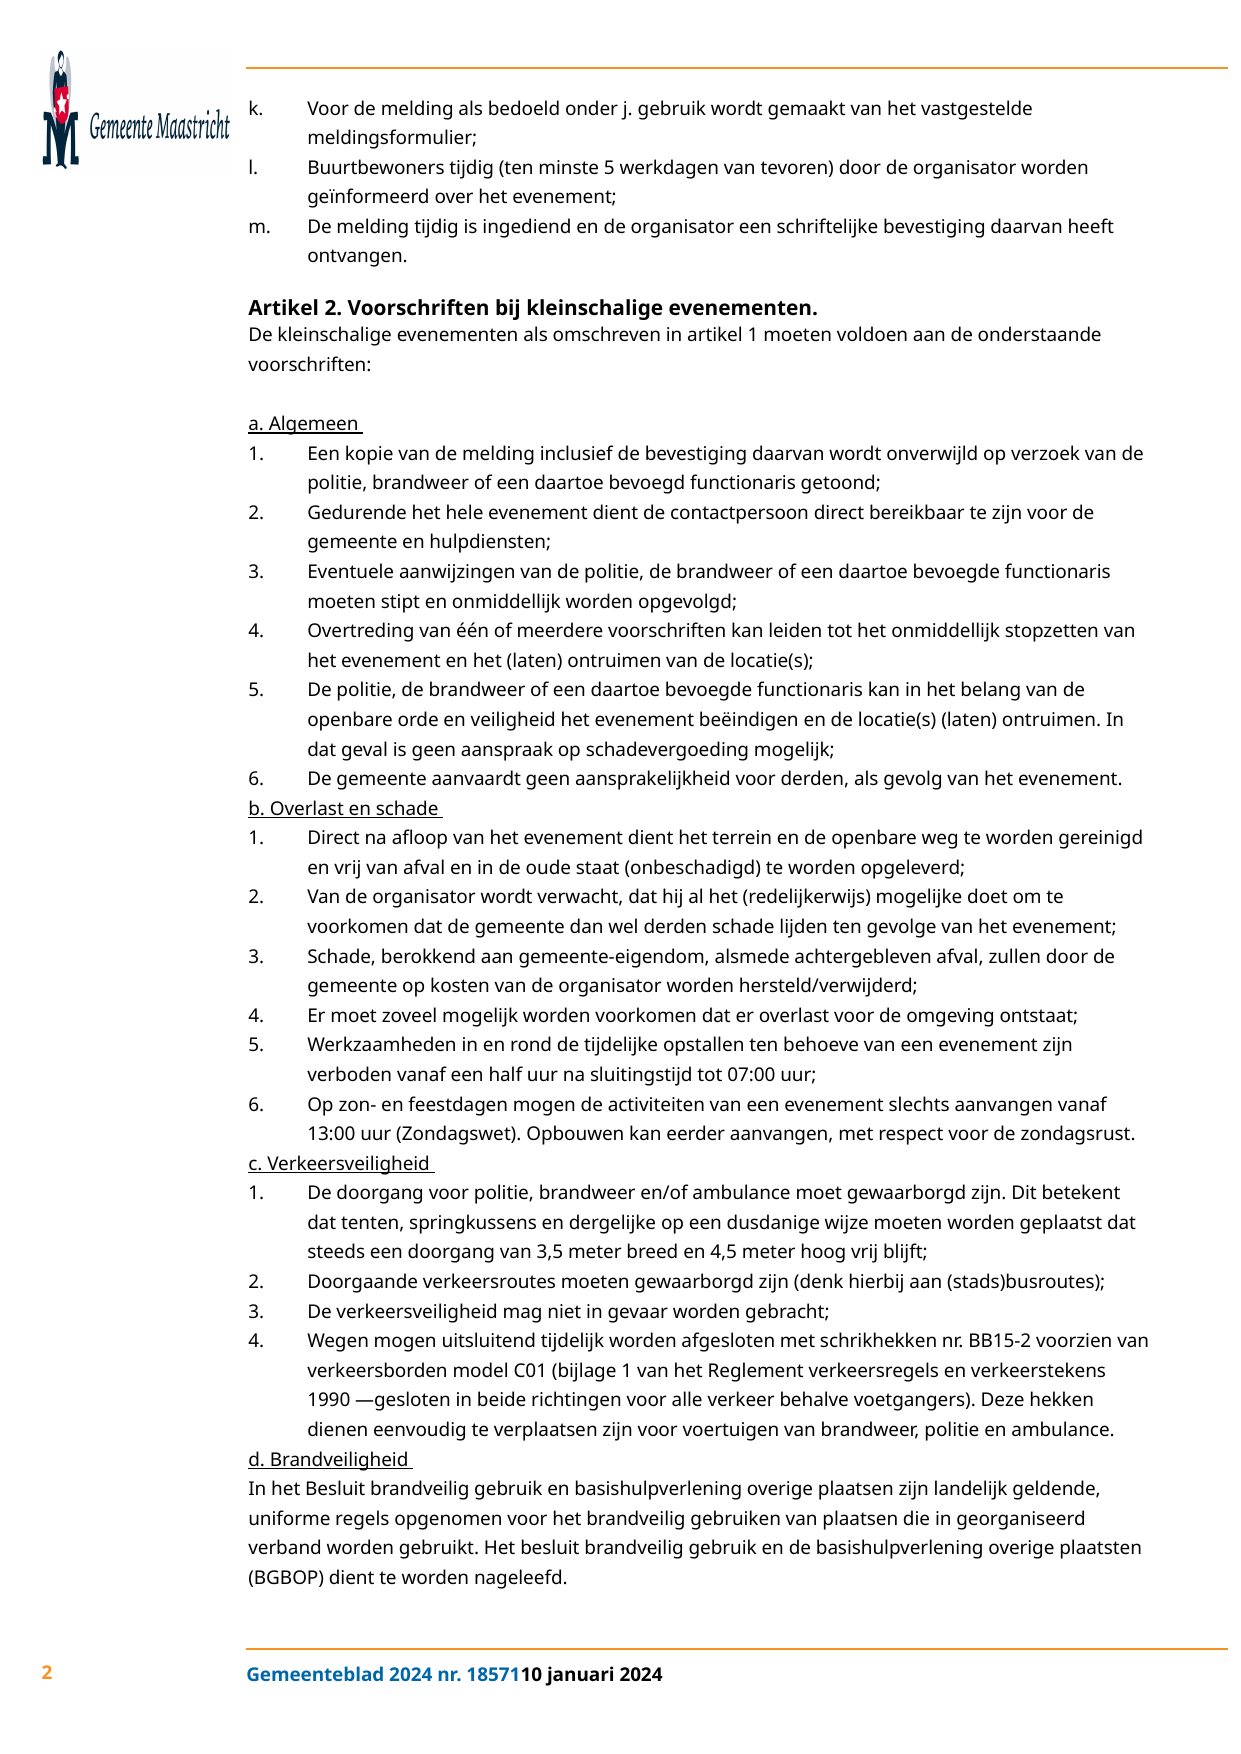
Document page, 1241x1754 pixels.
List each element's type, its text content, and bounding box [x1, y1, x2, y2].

list Er moet zoveel mogelijk worden voorkomen dat er overlast voor de omgeving ontstaat; [248, 1002, 1152, 1028]
list Wegen mogen uitsluitend tijdelijk worden afgesloten met schrikhekken nr. BB15-2 voorzien van verkeersborden model C01 (bijlage 1 van het Reglement verkeersregels en verkeerstekens 1990 —gesloten in beide richtingen voor alle verkeer behalve voetgangers). Deze hekken dienen eenvoudig te verplaatsen zijn voor voertuigen van brandweer, politie en ambulance. [248, 1327, 1152, 1442]
list Op zon- en feestdagen mogen de activiteiten van een evenement slechts aanvangen vanaf 13:00 uur (Zondagswet). Opbouwen kan eerder aanvangen, met respect voor de zondagsrust. [248, 1091, 1152, 1146]
text In het Besluit brandveilig gebruik en basishulpverlening overige plaatsen zijn landelijk geldende, uniforme regels opgenomen voor het brandveilig gebruiken van plaatsen die in georganiseerd verband worden gebruikt. Het besluit brandveilig gebruik en de basishulpverlening overige plaatsten (BGBOP) dient te worden nageleefd. [248, 1475, 1152, 1590]
list Overtreding van één of meerdere voorschriften kan leiden tot het onmiddellijk stopzetten van het evenement en het (laten) ontruimen van de locatie(s); [248, 617, 1152, 673]
list Schade, berokkend aan gemeente-eigendom, alsmede achtergebleven afval, zullen door de gemeente op kosten van de organisator worden hersteld/verwijderd; [248, 943, 1152, 998]
text c. Verkeersveiligheid [248, 1150, 1152, 1176]
list Eventuele aanwijzingen van de politie, de brandweer of een daartoe bevoegde functionaris moeten stipt en onmiddellijk worden opgevolgd; [248, 558, 1152, 613]
list Direct na afloop van het evenement dient het terrein en de openbare weg te worden gereinigd en vrij van afval en in de oude staat (onbeschadigd) te worden opgeleverd; [248, 824, 1152, 880]
list De doorgang voor politie, brandweer en/of ambulance moet gewaarborgd zijn. Dit betekent dat tenten, springkussens en dergelijke op een dusdanige wijze moeten worden geplaatst dat steeds een doorgang van 3,5 meter breed en 4,5 meter hoog vrij blijft; [248, 1179, 1152, 1264]
text a. Algemeen [248, 410, 1152, 436]
text Artikel 2. Voorschriften bij kleinschalige evenementen. [248, 293, 1152, 322]
list Een kopie van de melding inclusief de bevestiging daarvan wordt onverwijld op verzoek van de politie, brandweer of een daartoe bevoegd functionaris getoond; [248, 440, 1152, 495]
picture [41, 47, 231, 172]
list Werkzaamheden in en rond de tijdelijke opstallen ten behoeve van een evenement zijn verboden vanaf een half uur na sluitingstijd tot 07:00 uur; [248, 1032, 1152, 1087]
list Voor de melding als bedoeld onder j. gebruik wordt gemaakt van het vastgestelde meldingsformulier; [248, 95, 1152, 150]
list De verkeersveiligheid mag niet in gevaar worden gebracht; [248, 1298, 1152, 1323]
text De kleinschalige evenementen als omschreven in artikel 1 moeten voldoen aan de onderstaande voorschriften: [248, 322, 1152, 377]
list Doorgaande verkeersroutes moeten gewaarborgd zijn (denk hierbij aan (stads)busroutes); [248, 1268, 1152, 1294]
list De melding tijdig is ingediend en de organisator een schriftelijke bevestiging daarvan heeft ontvangen. [248, 213, 1152, 268]
list De gemeente aanvaardt geen aansprakelijkheid voor derden, als gevolg van het evenement. [248, 765, 1152, 791]
text b. Overlast en schade [248, 795, 1152, 821]
list Gedurende het hele evenement dient de contactpersoon direct bereikbaar te zijn voor de gemeente en hulpdiensten; [248, 499, 1152, 554]
list De politie, de brandweer of een daartoe bevoegde functionaris kan in het belang van de openbare orde en veiligheid het evenement beëindigen en de locatie(s) (laten) ontruimen. In dat geval is geen aanspraak op schadevergoeding mogelijk; [248, 677, 1152, 761]
list Van de organisator wordt verwacht, dat hij al het (redelijkerwijs) mogelijke doet om te voorkomen dat de gemeente dan wel derden schade lijden ten gevolge van het evenement; [248, 884, 1152, 939]
list Buurtbewoners tijdig (ten minste 5 werkdagen van tevoren) door de organisator worden geïnformeerd over het evenement; [248, 154, 1152, 209]
text d. Brandveiligheid [248, 1446, 1152, 1471]
